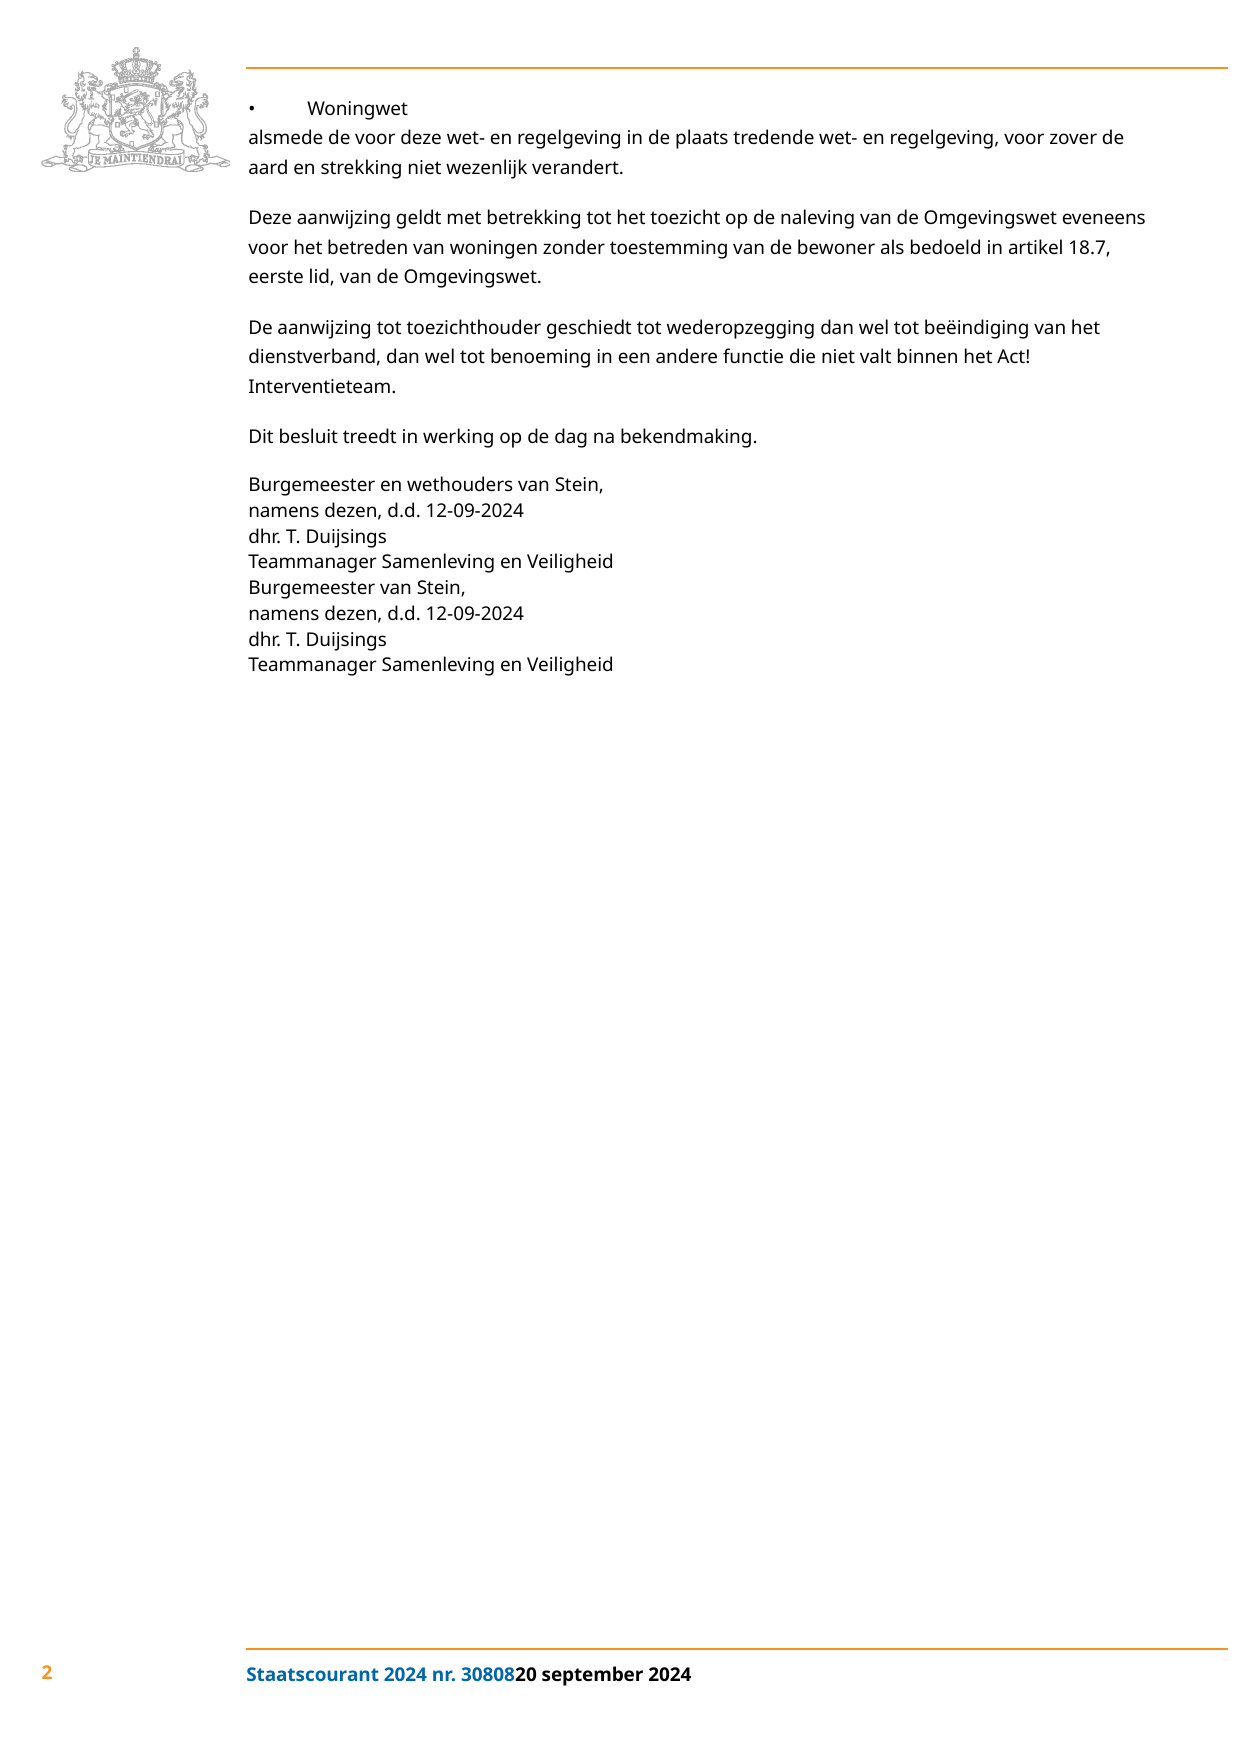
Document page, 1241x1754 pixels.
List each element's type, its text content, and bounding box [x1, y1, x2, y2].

text De aanwijzing tot toezichthouder geschiedt tot wederopzegging dan wel tot beëindiging van het dienstverband, dan wel tot benoeming in een andere functie die niet valt binnen het Act! Interventieteam. [248, 314, 1152, 399]
list Woningwet [248, 95, 1152, 121]
text dhr. T. Duijsings [248, 523, 1152, 548]
text dhr. T. Duijsings [248, 626, 1152, 651]
text namens dezen, d.d. 12-09-2024 [248, 600, 1152, 626]
text Deze aanwijzing geldt met betrekking tot het toezicht op de naleving van de Omgevingswet eveneens voor het betreden van woningen zonder toestemming van de bewoner als bedoeld in artikel 18.7, eerste lid, van de Omgevingswet. [248, 204, 1152, 289]
text namens dezen, d.d. 12-09-2024 [248, 497, 1152, 523]
text Teammanager Samenleving en Veiligheid [248, 651, 1152, 677]
picture [41, 47, 231, 172]
text alsmede de voor deze wet- en regelgeving in de plaats tredende wet- en regelgeving, voor zover de aard en strekking niet wezenlijk verandert. [248, 124, 1152, 180]
text Burgemeester en wethouders van Stein, [248, 471, 1152, 497]
text Dit besluit treedt in werking op de dag na bekendmaking. [248, 423, 1152, 449]
text Burgemeester van Stein, [248, 574, 1152, 600]
text Teammanager Samenleving en Veiligheid [248, 548, 1152, 574]
